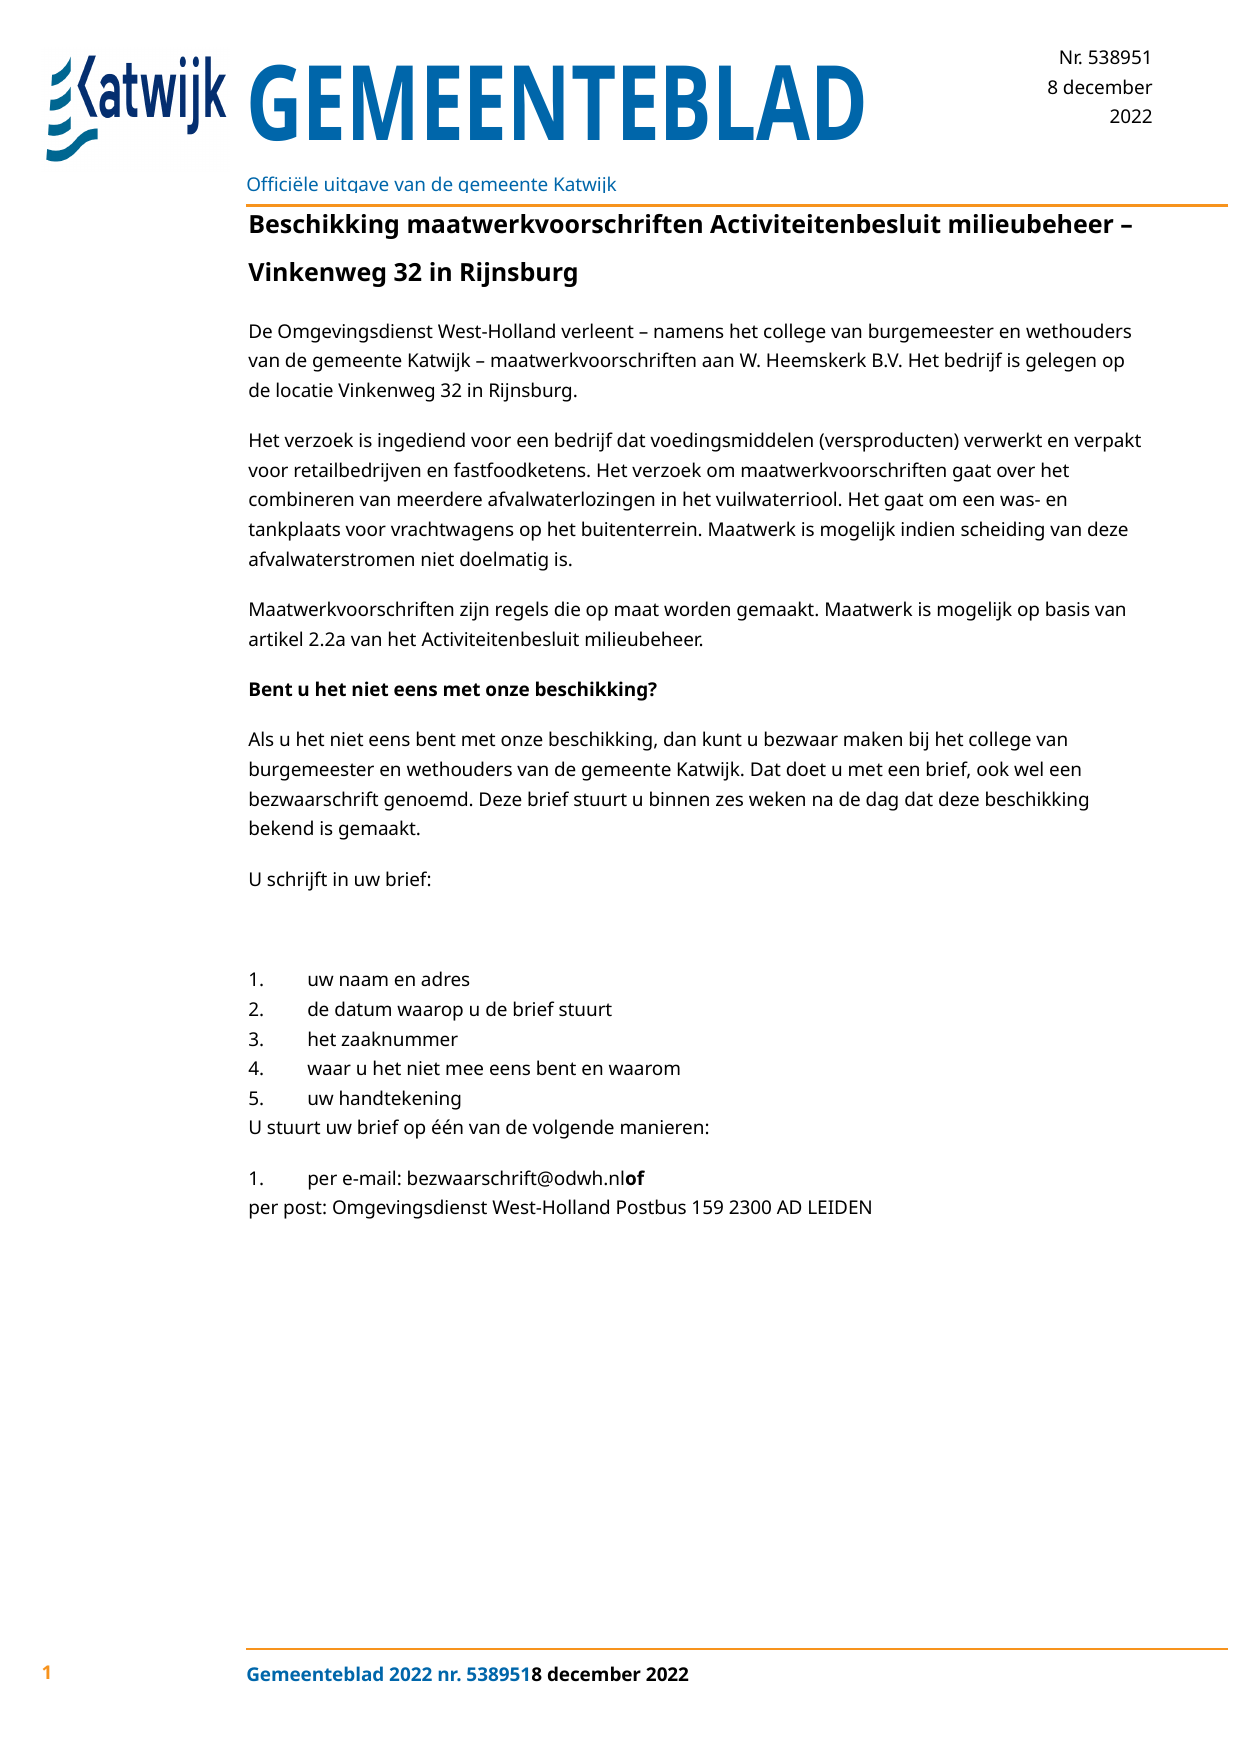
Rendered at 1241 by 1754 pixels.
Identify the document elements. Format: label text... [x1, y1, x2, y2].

list uw naam en adres [248, 967, 1152, 992]
list per e-mail: bezwaarschrift@odwh.nlof [248, 1165, 1152, 1191]
text Maatwerkvoorschriften zijn regels die op maat worden gemaakt. Maatwerk is mogelijk op basis van artikel 2.2a van het Activiteitenbesluit milieubeheer. [248, 596, 1152, 652]
list waar u het niet mee eens bent en waarom [248, 1055, 1152, 1081]
text De Omgevingsdienst West-Holland verleent – namens het college van burgemeester en wethouders van de gemeente Katwijk – maatwerkvoorschriften aan W. Heemskerk B.V. Het bedrijf is gelegen op de locatie Vinkenweg 32 in Rijnsburg. [248, 318, 1152, 403]
text U stuurt uw brief op één van de volgende manieren: [248, 1114, 1152, 1140]
text per post: Omgevingsdienst West-Holland Postbus 159 2300 AD LEIDEN [248, 1194, 1152, 1220]
list de datum waarop u de brief stuurt [248, 996, 1152, 1022]
text Als u het niet eens bent met onze beschikking, dan kunt u bezwaar maken bij het college van burgemeester en wethouders van de gemeente Katwijk. Dat doet u met een brief, ook wel een bezwaarschrift genoemd. Deze brief stuurt u binnen zes weken na de dag dat deze beschikking bekend is gemaakt. [248, 727, 1152, 841]
list uw handtekening [248, 1085, 1152, 1111]
text U schrijft in uw brief: [248, 866, 1152, 892]
text Het verzoek is ingediend voor een bedrijf dat voedingsmiddelen (versproducten) verwerkt en verpakt voor retailbedrijven en fastfoodketens. Het verzoek om maatwerkvoorschriften gaat over het combineren van meerdere afvalwaterlozingen in het vuilwaterriool. Het gaat om een was- en tankplaats voor vrachtwagens op het buitenterrein. Maatwerk is mogelijk indien scheiding van deze afvalwaterstromen niet doelmatig is. [248, 427, 1152, 572]
text Bent u het niet eens met onze beschikking? [248, 676, 1152, 702]
picture [41, 47, 231, 172]
text Beschikking maatwerkvoorschriften Activiteitenbesluit milieubeheer – Vinkenweg 32 in Rijnsburg [248, 207, 1152, 288]
list het zaaknummer [248, 1026, 1152, 1052]
